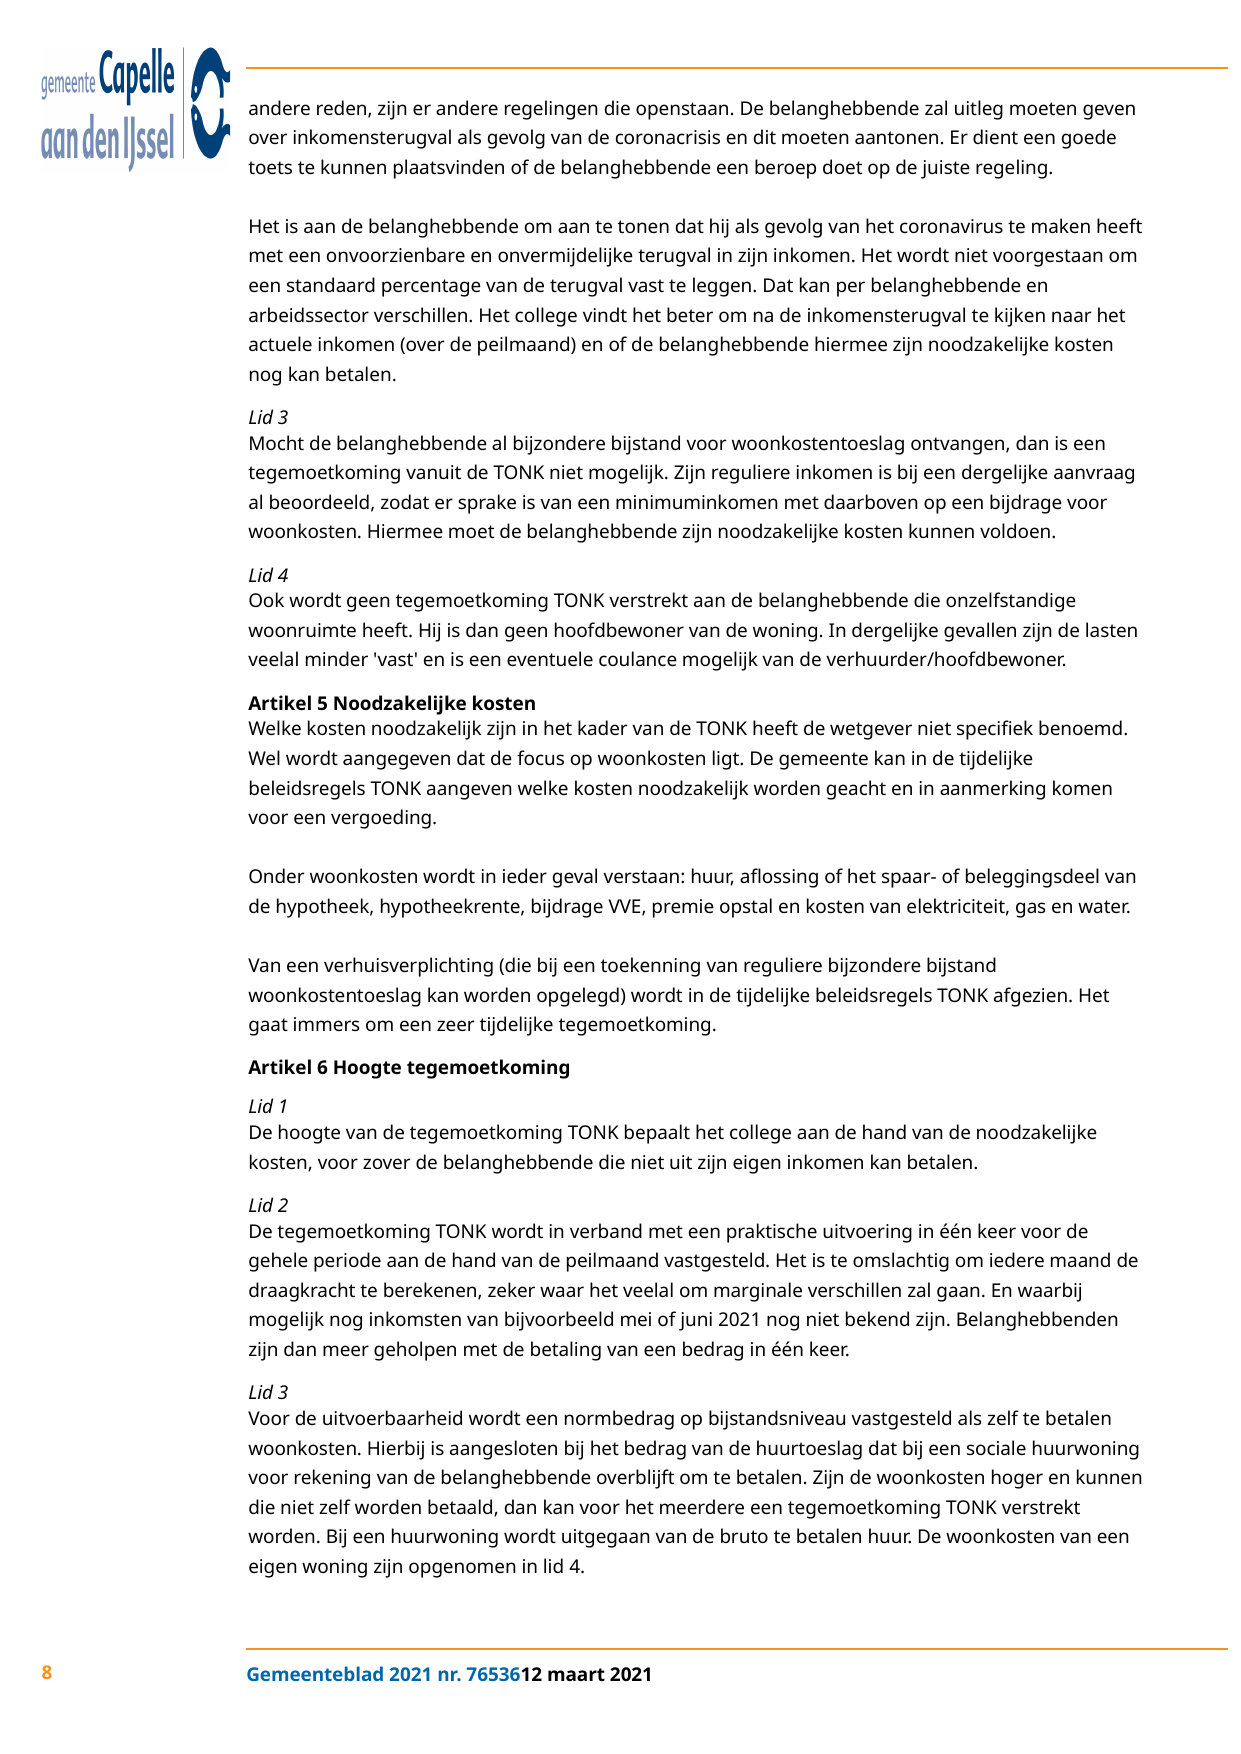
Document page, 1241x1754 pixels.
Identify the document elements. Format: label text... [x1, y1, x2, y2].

text Wel wordt aangegeven dat de focus op woonkosten ligt. De gemeente kan in de tijdelijke beleidsregels TONK aangeven welke kosten noodzakelijk worden geacht en in aanmerking komen voor een vergoeding. [248, 745, 1152, 830]
text Ook wordt geen tegemoetkoming TONK verstrekt aan de belanghebbende die onzelfstandige woonruimte heeft. Hij is dan geen hoofdbewoner van de woning. In dergelijke gevallen zijn de lasten veelal minder 'vast' en is een eventuele coulance mogelijk van de verhuurder/hoofdbewoner. [248, 587, 1152, 672]
text De hoogte van de tegemoetkoming TONK bepaalt het college aan de hand van de noodzakelijke kosten, voor zover de belanghebbende die niet uit zijn eigen inkomen kan betalen. [248, 1119, 1152, 1175]
text Voor de uitvoerbaarheid wordt een normbedrag op bijstandsniveau vastgesteld als zelf te betalen woonkosten. Hierbij is aangesloten bij het bedrag van de huurtoeslag dat bij een sociale huurwoning voor rekening van de belanghebbende overblijft om te betalen. Zijn de woonkosten hoger en kunnen die niet zelf worden betaald, dan kan voor het meerdere een tegemoetkoming TONK verstrekt worden. Bij een huurwoning wordt uitgegaan van de bruto te betalen huur. De woonkosten van een eigen woning zijn opgenomen in lid 4. [248, 1405, 1152, 1579]
text Van een verhuisverplichting (die bij een toekenning van reguliere bijzondere bijstand woonkostentoeslag kan worden opgelegd) wordt in de tijdelijke beleidsregels TONK afgezien. Het gaat immers om een zeer tijdelijke tegemoetkoming. [248, 952, 1152, 1037]
text Onder woonkosten wordt in ieder geval verstaan: huur, aflossing of het spaar- of beleggingsdeel van de hypotheek, hypotheekrente, bijdrage VVE, premie opstal en kosten van elektriciteit, gas en water. [248, 863, 1152, 919]
text Lid 2 [248, 1192, 1152, 1218]
picture [41, 47, 231, 172]
text Lid 4 [248, 562, 1152, 587]
text Artikel 6 Hoogte tegemoetkoming [248, 1054, 1152, 1080]
text Artikel 5 Noodzakelijke kosten [248, 690, 1152, 716]
text Lid 1 [248, 1094, 1152, 1119]
text Het is aan de belanghebbende om aan te tonen dat hij als gevolg van het coronavirus te maken heeft met een onvoorzienbare en onvermijdelijke terugval in zijn inkomen. Het wordt niet voorgestaan om een standaard percentage van de terugval vast te leggen. Dat kan per belanghebbende en arbeidssector verschillen. Het college vindt het beter om na de inkomensterugval te kijken naar het actuele inkomen (over de peilmaand) en of de belanghebbende hiermee zijn noodzakelijke kosten nog kan betalen. [248, 213, 1152, 387]
text Lid 3 [248, 1379, 1152, 1405]
text andere reden, zijn er andere regelingen die openstaan. De belanghebbende zal uitleg moeten geven over inkomensterugval als gevolg van de coronacrisis en dit moeten aantonen. Er dient een goede toets te kunnen plaatsvinden of de belanghebbende een beroep doet op de juiste regeling. [248, 95, 1152, 180]
text Mocht de belanghebbende al bijzondere bijstand voor woonkostentoeslag ontvangen, dan is een tegemoetkoming vanuit de TONK niet mogelijk. Zijn reguliere inkomen is bij een dergelijke aanvraag al beoordeeld, zodat er sprake is van een minimuminkomen met daarboven op een bijdrage voor woonkosten. Hiermee moet de belanghebbende zijn noodzakelijke kosten kunnen voldoen. [248, 430, 1152, 544]
text De tegemoetkoming TONK wordt in verband met een praktische uitvoering in één keer voor de gehele periode aan de hand van de peilmaand vastgesteld. Het is te omslachtig om iedere maand de draagkracht te berekenen, zeker waar het veelal om marginale verschillen zal gaan. En waarbij mogelijk nog inkomsten van bijvoorbeeld mei of juni 2021 nog niet bekend zijn. Belanghebbenden zijn dan meer geholpen met de betaling van een bedrag in één keer. [248, 1218, 1152, 1362]
text Welke kosten noodzakelijk zijn in het kader van de TONK heeft de wetgever niet specifiek benoemd. [248, 716, 1152, 741]
text Lid 3 [248, 404, 1152, 430]
